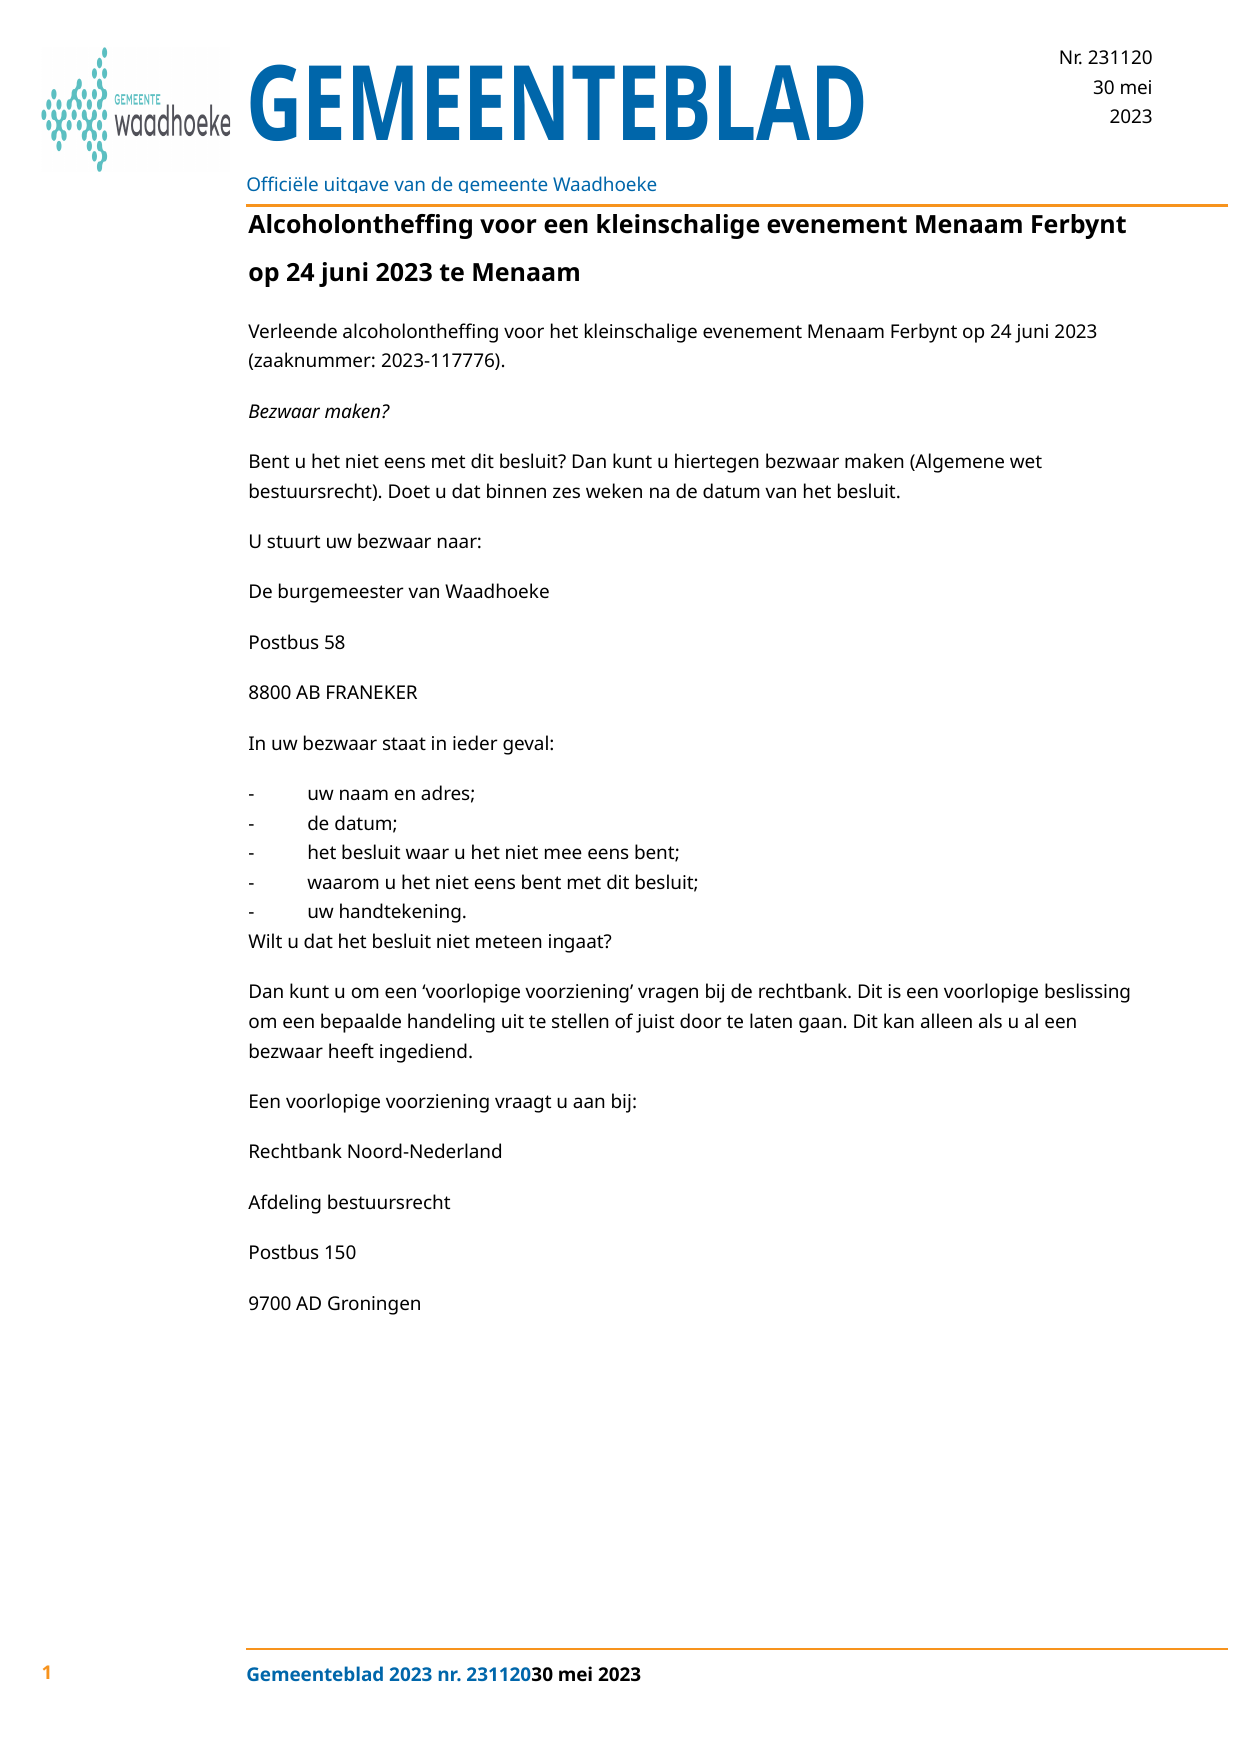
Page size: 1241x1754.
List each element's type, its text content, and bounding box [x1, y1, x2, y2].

list het besluit waar u het niet mee eens bent; [248, 839, 1152, 865]
text 9700 AD Groningen [248, 1290, 1152, 1316]
list uw handtekening. [248, 899, 1152, 924]
text Rechtbank Noord-Nederland [248, 1139, 1152, 1164]
text Alcoholontheffing voor een kleinschalige evenement Menaam Ferbynt op 24 juni 2023 te Menaam [248, 207, 1152, 288]
text Postbus 58 [248, 629, 1152, 655]
text U stuurt uw bezwaar naar: [248, 528, 1152, 554]
list uw naam en adres; [248, 780, 1152, 806]
text Bezwaar maken? [248, 398, 1152, 424]
text Verleende alcoholontheffing voor het kleinschalige evenement Menaam Ferbynt op 24 juni 2023 (zaaknummer: 2023-117776). [248, 318, 1152, 373]
text Afdeling bestuursrecht [248, 1189, 1152, 1215]
list de datum; [248, 810, 1152, 836]
text Dan kunt u om een ‘voorlopige voorziening’ vragen bij de rechtbank. Dit is een voorlopige beslissing om een bepaalde handeling uit te stellen of juist door te laten gaan. Dit kan alleen als u al een bezwaar heeft ingediend. [248, 979, 1152, 1064]
text In uw bezwaar staat in ieder geval: [248, 730, 1152, 756]
text Wilt u dat het besluit niet meteen ingaat? [248, 928, 1152, 954]
text Postbus 150 [248, 1239, 1152, 1265]
text Bent u het niet eens met dit besluit? Dan kunt u hiertegen bezwaar maken (Algemene wet bestuursrecht). Doet u dat binnen zes weken na de datum van het besluit. [248, 448, 1152, 504]
picture [41, 47, 231, 172]
text De burgemeester van Waadhoeke [248, 579, 1152, 604]
list waarom u het niet eens bent met dit besluit; [248, 869, 1152, 895]
text Een voorlopige voorziening vraagt u aan bij: [248, 1088, 1152, 1114]
text 8800 AB FRANEKER [248, 679, 1152, 705]
